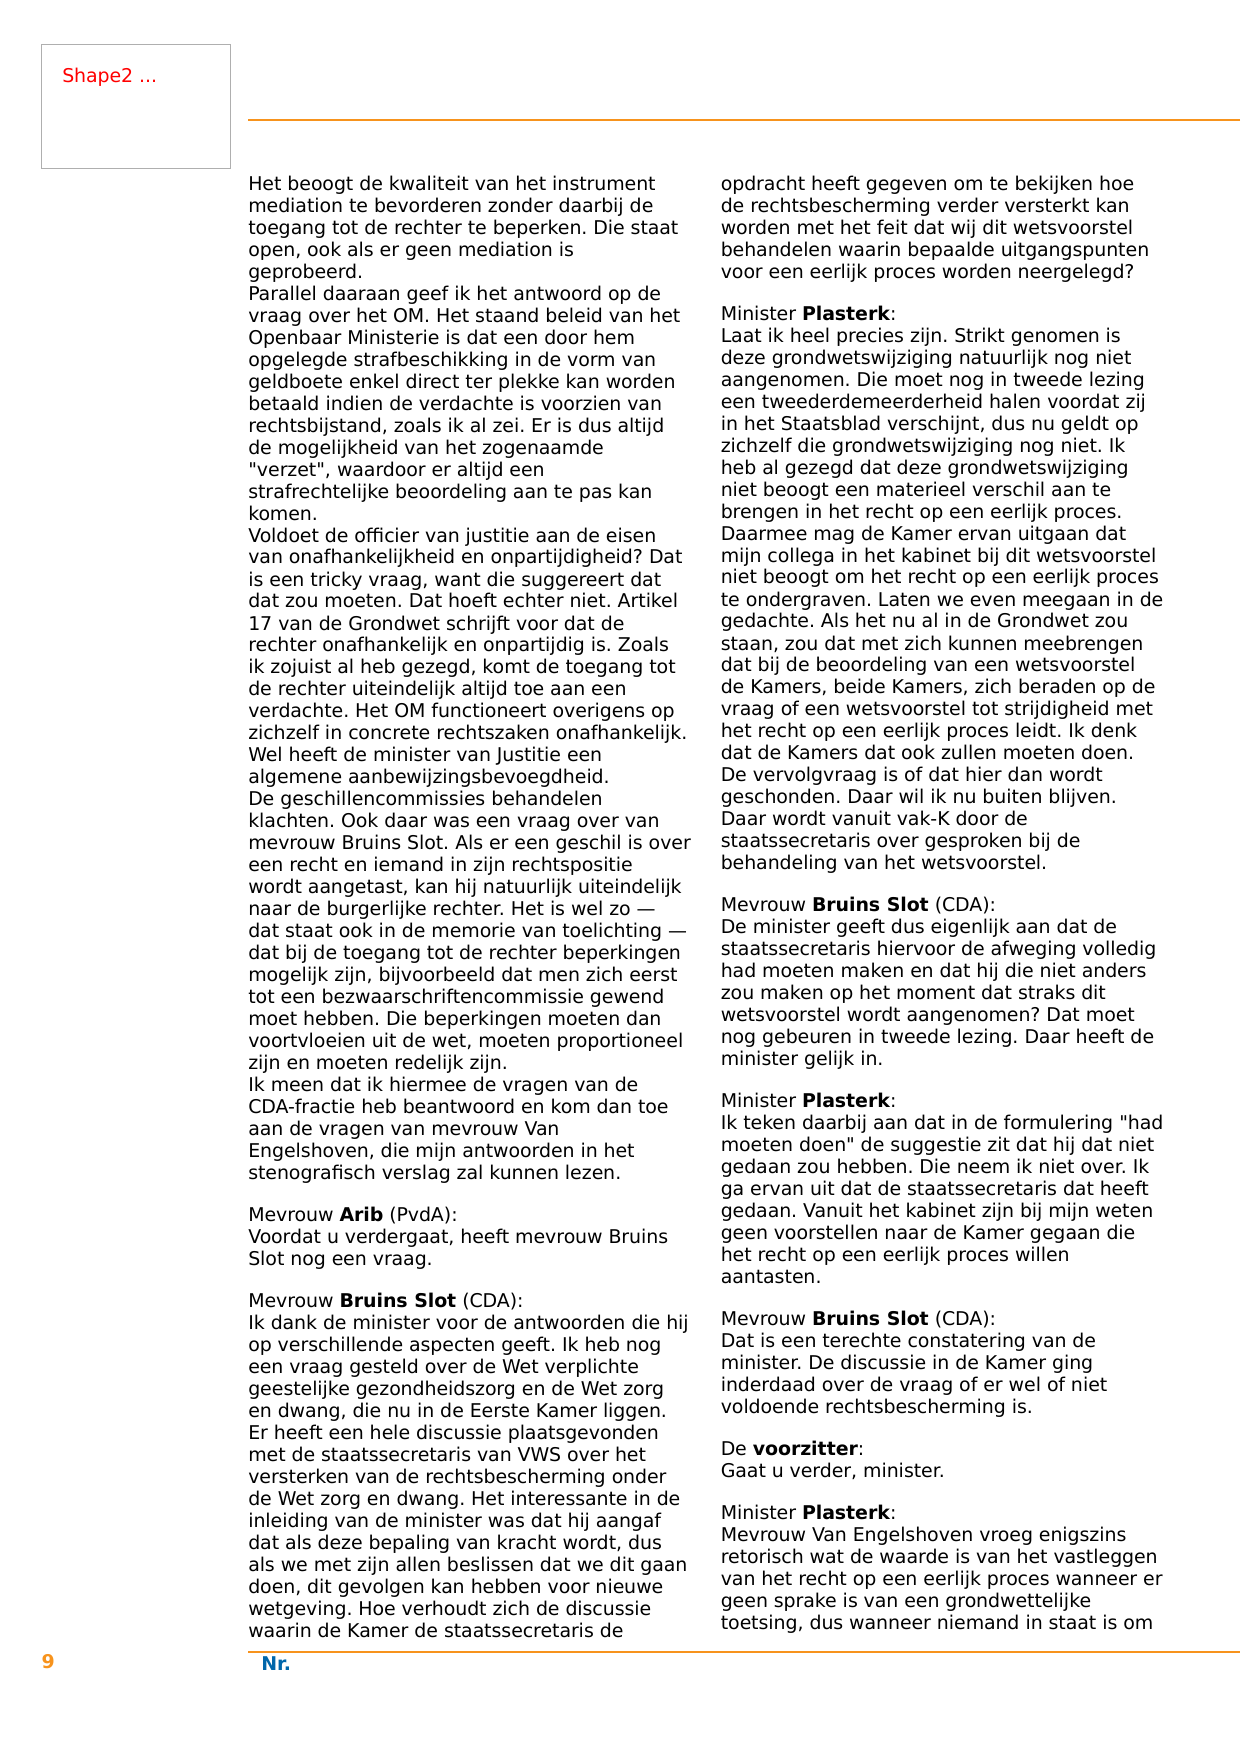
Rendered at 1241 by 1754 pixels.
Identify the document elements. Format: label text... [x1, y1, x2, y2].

text De minister geeft dus eigenlijk aan dat de staatssecretaris hiervoor de afweging volledig had moeten maken en dat hij die niet anders zou maken op het moment dat straks dit wetsvoorstel wordt aangenomen? Dat moet nog gebeuren in tweede lezing. Daar heeft de minister gelijk in. [721, 916, 1163, 1070]
text Mevrouw Bruins Slot (CDA): [721, 894, 1163, 916]
text Voldoet de officier van justitie aan de eisen van onafhankelijkheid en onpartijdigheid? Dat is een tricky vraag, want die suggereert dat dat zou moeten. Dat hoeft echter niet. Artikel 17 van de Grondwet schrijft voor dat de rechter onafhankelijk en onpartijdig is. Zoals ik zojuist al heb gezegd, komt de toegang tot de rechter uiteindelijk altijd toe aan een verdachte. Het OM functioneert overigens op zichzelf in concrete rechtszaken onafhankelijk. Wel heeft de minister van Justitie een algemene aanbewijzingsbevoegdheid. [248, 524, 691, 788]
text Gaat u verder, minister. [721, 1460, 1163, 1482]
text Dat is een terechte constatering van de minister. De discussie in de Kamer ging inderdaad over de vraag of er wel of niet voldoende rechtsbescherming is. [721, 1330, 1163, 1418]
text Ik meen dat ik hiermee de vragen van de CDA-fractie heb beantwoord en kom dan toe aan de vragen van mevrouw Van Engelshoven, die mijn antwoorden in het stenografisch verslag zal kunnen lezen. [248, 1074, 691, 1184]
text Minister Plasterk: [721, 1502, 1163, 1524]
text Laat ik heel precies zijn. Strikt genomen is deze grondwetswijziging natuurlijk nog niet aangenomen. Die moet nog in tweede lezing een tweederdemeerderheid halen voordat zij in het Staatsblad verschijnt, dus nu geldt op zichzelf die grondwetswijziging nog niet. Ik heb al gezegd dat deze grondwetswijziging niet beoogt een materieel verschil aan te brengen in het recht op een eerlijk proces. Daarmee mag de Kamer ervan uitgaan dat mijn collega in het kabinet bij dit wetsvoorstel niet beoogt om het recht op een eerlijk proces te ondergraven. Laten we even meegaan in de gedachte. Als het nu al in de Grondwet zou staan, zou dat met zich kunnen meebrengen dat bij de beoordeling van een wetsvoorstel de Kamers, beide Kamers, zich beraden op de vraag of een wetsvoorstel tot strijdigheid met het recht op een eerlijk proces leidt. Ik denk dat de Kamers dat ook zullen moeten doen. De vervolgvraag is of dat hier dan wordt geschonden. Daar wil ik nu buiten blijven. Daar wordt vanuit vak-K door de staatssecretaris over gesproken bij de behandeling van het wetsvoorstel. [721, 325, 1163, 874]
text Mevrouw Bruins Slot (CDA): [721, 1308, 1163, 1330]
text Ik teken daarbij aan dat in de formulering "had moeten doen" de suggestie zit dat hij dat niet gedaan zou hebben. Die neem ik niet over. Ik ga ervan uit dat de staatssecretaris dat heeft gedaan. Vanuit het kabinet zijn bij mijn weten geen voorstellen naar de Kamer gegaan die het recht op een eerlijk proces willen aantasten. [721, 1112, 1163, 1288]
text De voorzitter: [721, 1438, 1163, 1460]
text Mevrouw Bruins Slot (CDA): [248, 1290, 691, 1312]
text Het beoogt de kwaliteit van het instrument mediation te bevorderen zonder daarbij de toegang tot de rechter te beperken. Die staat open, ook als er geen mediation is geprobeerd. [248, 173, 691, 283]
text Mevrouw Van Engelshoven vroeg enigszins retorisch wat de waarde is van het vastleggen van het recht op een eerlijk proces wanneer er geen sprake is van een grondwettelijke toetsing, dus wanneer niemand in staat is om [721, 1524, 1163, 1633]
text De geschillencommissies behandelen klachten. Ook daar was een vraag over van mevrouw Bruins Slot. Als er een geschil is over een recht en iemand in zijn rechtspositie wordt aangetast, kan hij natuurlijk uiteindelijk naar de burgerlijke rechter. Het is wel zo — dat staat ook in de memorie van toelichting — dat bij de toegang tot de rechter beperkingen mogelijk zijn, bijvoorbeeld dat men zich eerst tot een bezwaarschriftencommissie gewend moet hebben. Die beperkingen moeten dan voortvloeien uit de wet, moeten proportioneel zijn en moeten redelijk zijn. [248, 788, 691, 1074]
text Minister Plasterk: [721, 1090, 1163, 1112]
text Parallel daaraan geef ik het antwoord op de vraag over het OM. Het staand beleid van het Openbaar Ministerie is dat een door hem opgelegde strafbeschikking in de vorm van geldboete enkel direct ter plekke kan worden betaald indien de verdachte is voorzien van rechtsbijstand, zoals ik al zei. Er is dus altijd de mogelijkheid van het zogenaamde "verzet", waardoor er altijd een strafrechtelijke beoordeling aan te pas kan komen. [248, 283, 691, 524]
text opdracht heeft gegeven om te bekijken hoe de rechtsbescherming verder versterkt kan worden met het feit dat wij dit wetsvoorstel behandelen waarin bepaalde uitgangspunten voor een eerlijk proces worden neergelegd? [721, 173, 1163, 283]
text Minister Plasterk: [721, 303, 1163, 325]
text Ik dank de minister voor de antwoorden die hij op verschillende aspecten geeft. Ik heb nog een vraag gesteld over de Wet verplichte geestelijke gezondheidszorg en de Wet zorg en dwang, die nu in de Eerste Kamer liggen. Er heeft een hele discussie plaatsgevonden met de staatssecretaris van VWS over het versterken van de rechtsbescherming onder de Wet zorg en dwang. Het interessante in de inleiding van de minister was dat hij aangaf dat als deze bepaling van kracht wordt, dus als we met zijn allen beslissen dat we dit gaan doen, dit gevolgen kan hebben voor nieuwe wetgeving. Hoe verhoudt zich de discussie waarin de Kamer de staatssecretaris de [248, 1312, 691, 1641]
text Mevrouw Arib (PvdA): [248, 1204, 691, 1226]
text Voordat u verdergaat, heeft mevrouw Bruins Slot nog een vraag. [248, 1226, 691, 1270]
